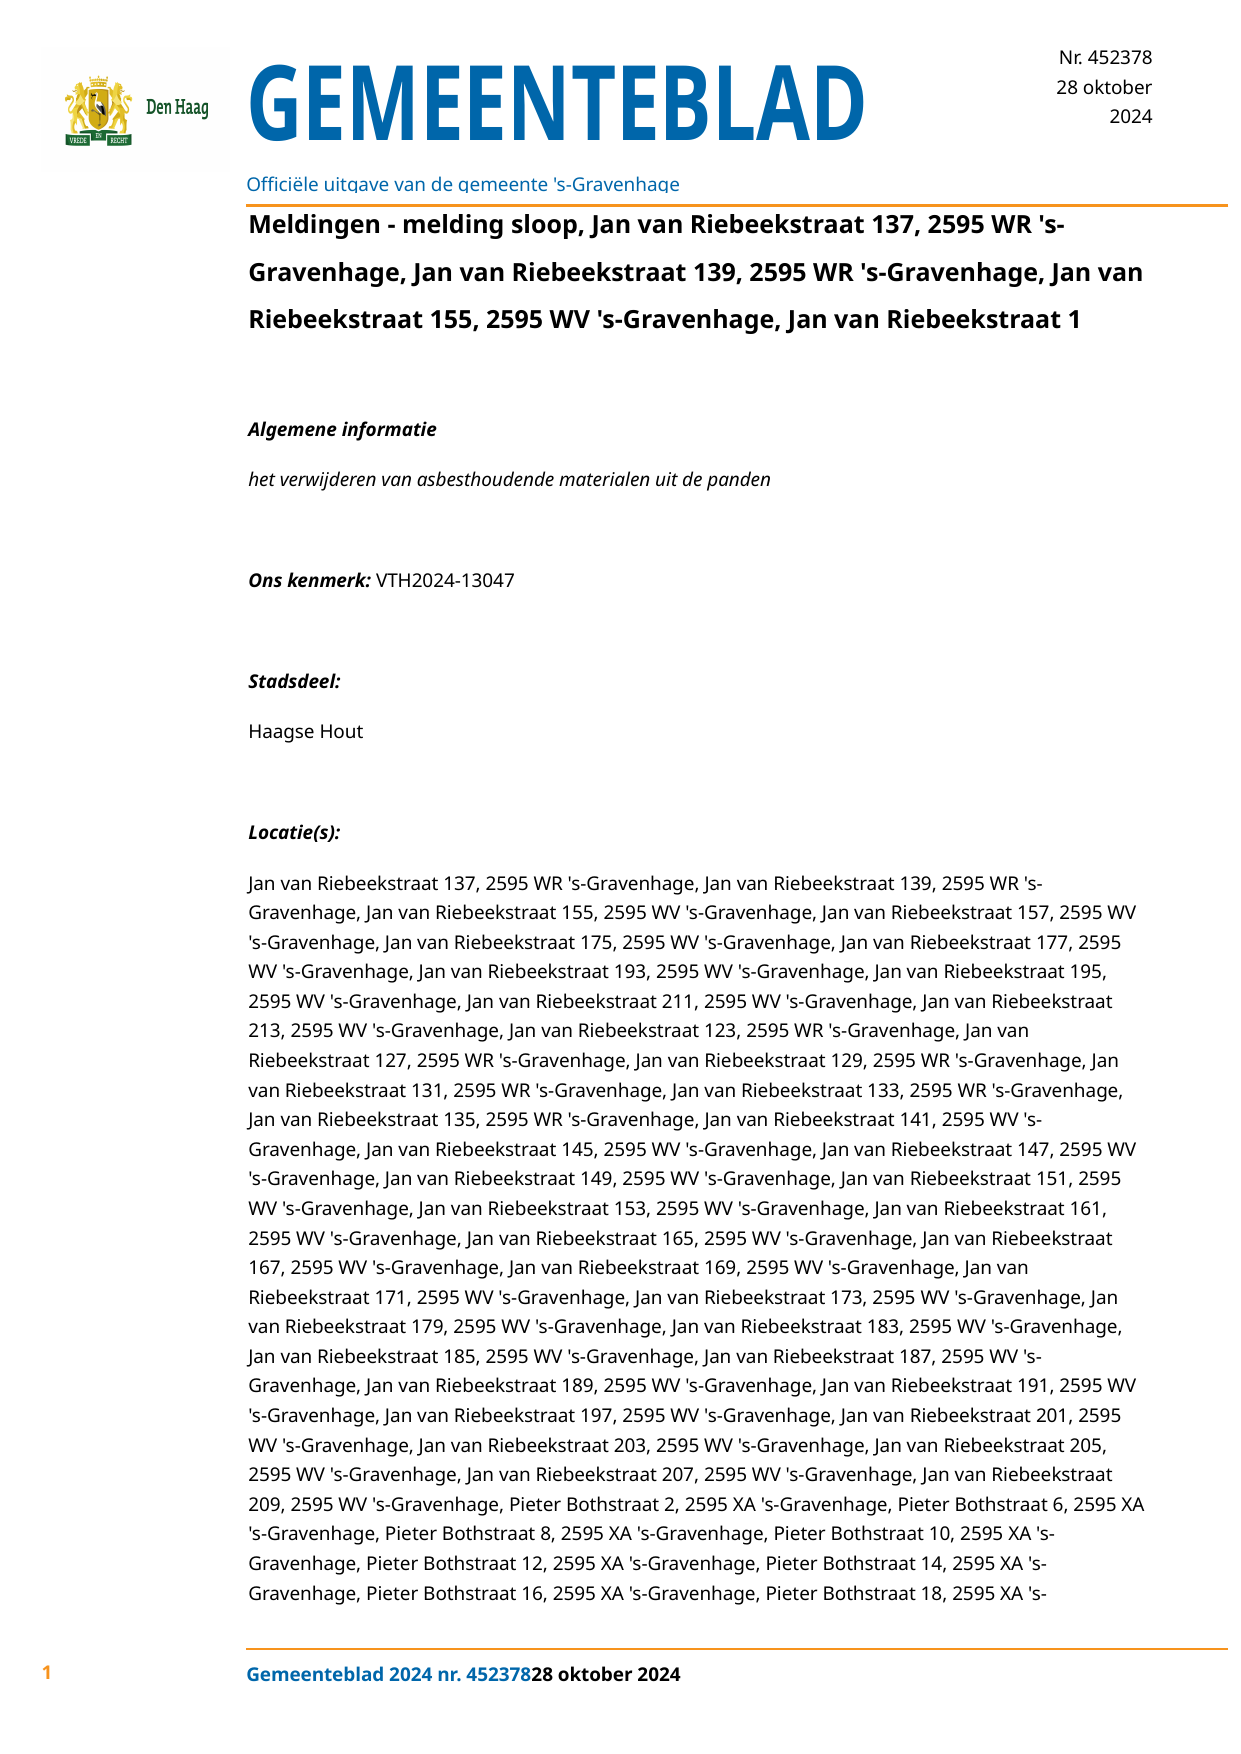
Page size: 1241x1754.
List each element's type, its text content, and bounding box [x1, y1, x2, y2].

picture [41, 47, 231, 172]
text het verwijderen van asbesthoudende materialen uit de panden [248, 466, 1152, 492]
text Algemene informatie [248, 416, 1152, 442]
text Stadsdeel: [248, 668, 1152, 694]
text Locatie(s): [248, 819, 1152, 845]
text Meldingen - melding sloop, Jan van Riebeekstraat 137, 2595 WR 's-Gravenhage, Jan van Riebeekstraat 139, 2595 WR 's-Gravenhage, Jan van Riebeekstraat 155, 2595 WV 's-Gravenhage, Jan van Riebeekstraat 1 [248, 207, 1152, 336]
text Ons kenmerk: VTH2024-13047 [248, 567, 1152, 593]
text Haagse Hout [248, 718, 1152, 744]
text Jan van Riebeekstraat 137, 2595 WR 's-Gravenhage, Jan van Riebeekstraat 139, 2595 WR 's-Gravenhage, Jan van Riebeekstraat 155, 2595 WV 's-Gravenhage, Jan van Riebeekstraat 157, 2595 WV 's-Gravenhage, Jan van Riebeekstraat 175, 2595 WV 's-Gravenhage, Jan van Riebeekstraat 177, 2595 WV 's-Gravenhage, Jan van Riebeekstraat 193, 2595 WV 's-Gravenhage, Jan van Riebeekstraat 195, 2595 WV 's-Gravenhage, Jan van Riebeekstraat 211, 2595 WV 's-Gravenhage, Jan van Riebeekstraat 213, 2595 WV 's-Gravenhage, Jan van Riebeekstraat 123, 2595 WR 's-Gravenhage, Jan van Riebeekstraat 127, 2595 WR 's-Gravenhage, Jan van Riebeekstraat 129, 2595 WR 's-Gravenhage, Jan van Riebeekstraat 131, 2595 WR 's-Gravenhage, Jan van Riebeekstraat 133, 2595 WR 's-Gravenhage, Jan van Riebeekstraat 135, 2595 WR 's-Gravenhage, Jan van Riebeekstraat 141, 2595 WV 's-Gravenhage, Jan van Riebeekstraat 145, 2595 WV 's-Gravenhage, Jan van Riebeekstraat 147, 2595 WV 's-Gravenhage, Jan van Riebeekstraat 149, 2595 WV 's-Gravenhage, Jan van Riebeekstraat 151, 2595 WV 's-Gravenhage, Jan van Riebeekstraat 153, 2595 WV 's-Gravenhage, Jan van Riebeekstraat 161, 2595 WV 's-Gravenhage, Jan van Riebeekstraat 165, 2595 WV 's-Gravenhage, Jan van Riebeekstraat 167, 2595 WV 's-Gravenhage, Jan van Riebeekstraat 169, 2595 WV 's-Gravenhage, Jan van Riebeekstraat 171, 2595 WV 's-Gravenhage, Jan van Riebeekstraat 173, 2595 WV 's-Gravenhage, Jan van Riebeekstraat 179, 2595 WV 's-Gravenhage, Jan van Riebeekstraat 183, 2595 WV 's-Gravenhage, Jan van Riebeekstraat 185, 2595 WV 's-Gravenhage, Jan van Riebeekstraat 187, 2595 WV 's-Gravenhage, Jan van Riebeekstraat 189, 2595 WV 's-Gravenhage, Jan van Riebeekstraat 191, 2595 WV 's-Gravenhage, Jan van Riebeekstraat 197, 2595 WV 's-Gravenhage, Jan van Riebeekstraat 201, 2595 WV 's-Gravenhage, Jan van Riebeekstraat 203, 2595 WV 's-Gravenhage, Jan van Riebeekstraat 205, 2595 WV 's-Gravenhage, Jan van Riebeekstraat 207, 2595 WV 's-Gravenhage, Jan van Riebeekstraat 209, 2595 WV 's-Gravenhage, Pieter Bothstraat 2, 2595 XA 's-Gravenhage, Pieter Bothstraat 6, 2595 XA 's-Gravenhage, Pieter Bothstraat 8, 2595 XA 's-Gravenhage, Pieter Bothstraat 10, 2595 XA 's-Gravenhage, Pieter Bothstraat 12, 2595 XA 's-Gravenhage, Pieter Bothstraat 14, 2595 XA 's-Gravenhage, Pieter Bothstraat 16, 2595 XA 's-Gravenhage, Pieter Bothstraat 18, 2595 XA 's- [248, 870, 1152, 1605]
